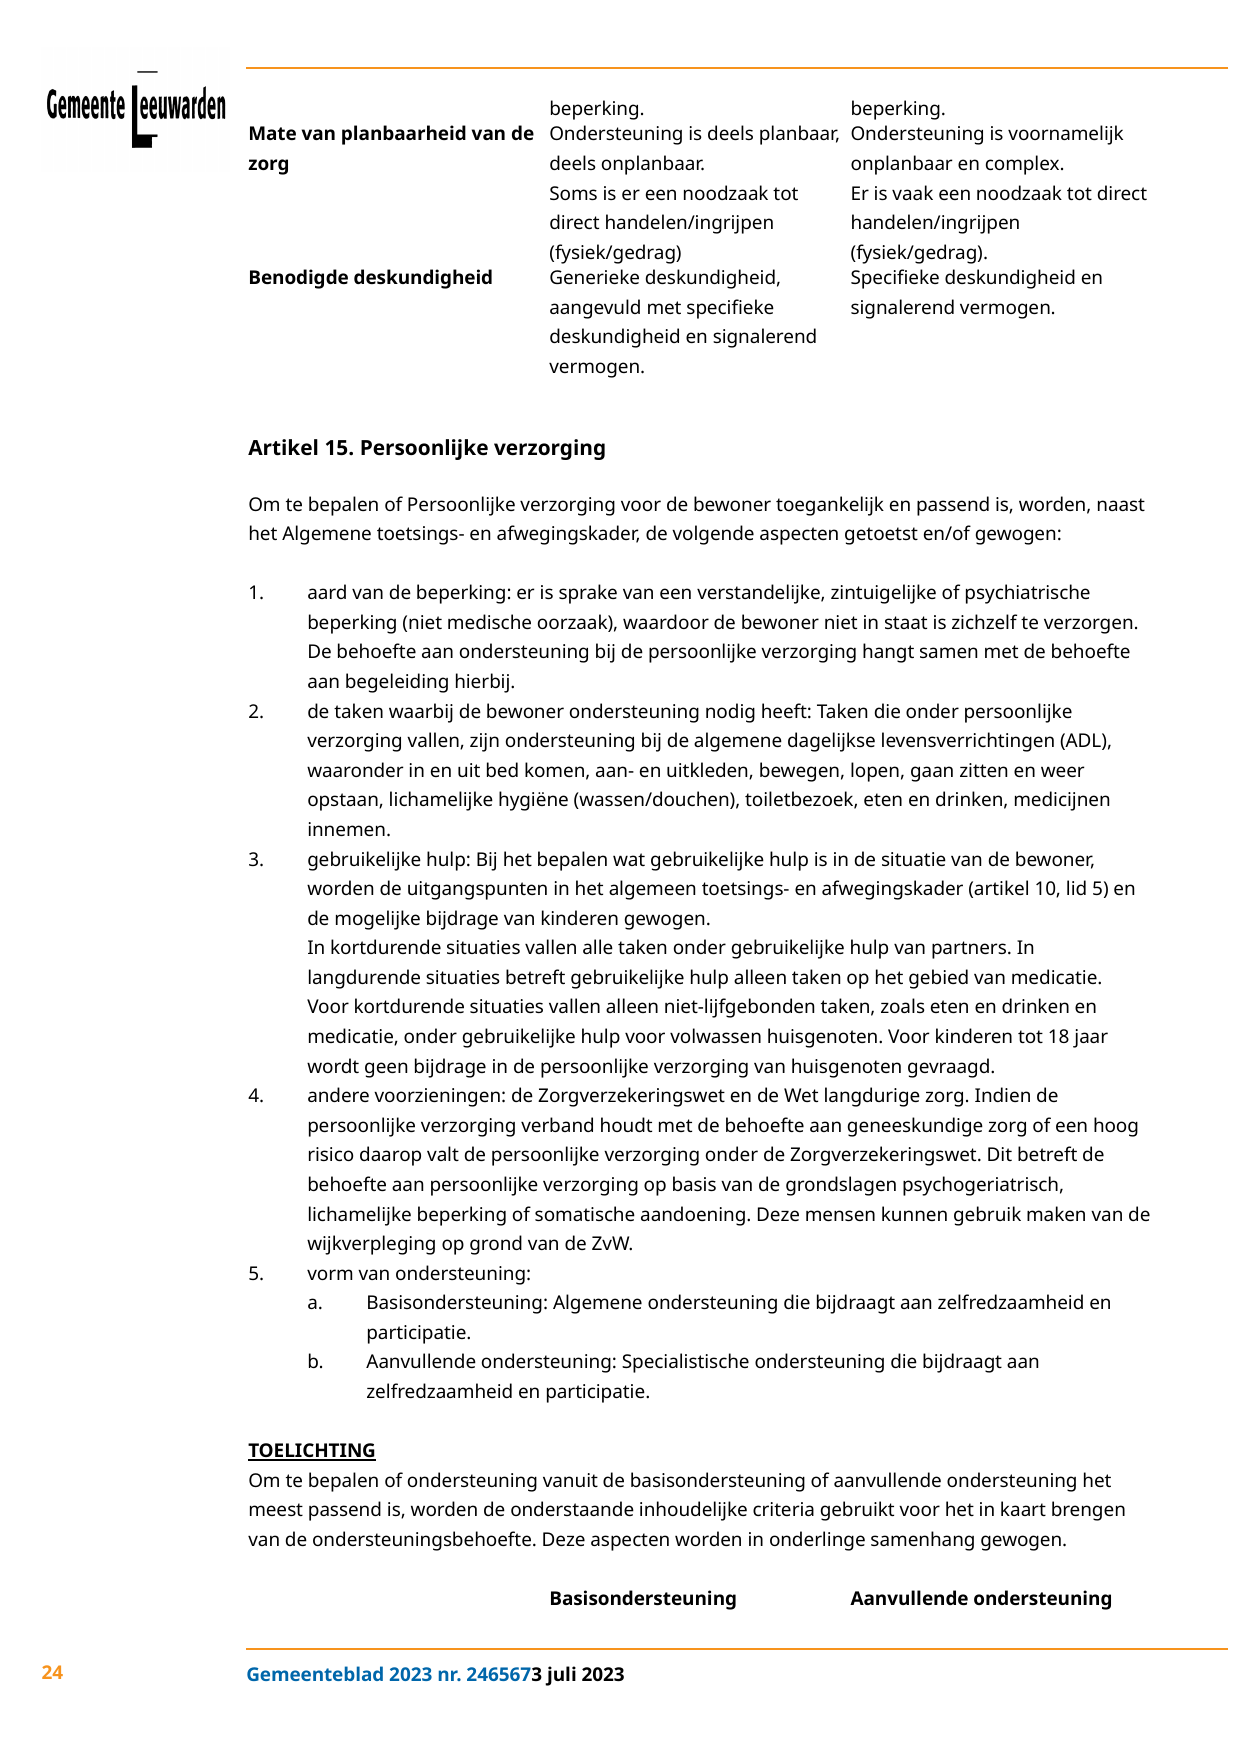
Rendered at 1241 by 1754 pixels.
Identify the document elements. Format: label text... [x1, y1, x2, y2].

table_cell beperking. [850, 95, 1152, 121]
table_header Basisondersteuning [549, 1585, 850, 1611]
table_cell Ondersteuning is voornamelijk onplanbaar en complex. Er is vaak een noodzaak tot direct handelen/ingrijpen (fysiek/gedrag). [850, 121, 1152, 264]
table_cell [248, 95, 549, 121]
table_cell Benodigde deskundigheid [248, 265, 549, 379]
text Artikel 15. Persoonlijke verzorging [248, 433, 1152, 461]
table_header Aanvullende ondersteuning [850, 1585, 1152, 1611]
picture [41, 47, 231, 172]
text TOELICHTING [248, 1437, 1152, 1463]
list gebruikelijke hulp: Bij het bepalen wat gebruikelijke hulp is in de situatie van de bewoner, worden de uitgangspunten in het algemeen toetsings- en afwegingskader (artikel 10, lid 5) en de mogelijke bijdrage van kinderen gewogen. [248, 846, 1152, 931]
table_cell Generieke deskundigheid, aangevuld met specifieke deskundigheid en signalerend vermogen. [549, 265, 850, 379]
list Voor kortdurende situaties vallen alleen niet-lijfgebonden taken, zoals eten en drinken en medicatie, onder gebruikelijke hulp voor volwassen huisgenoten. Voor kinderen tot 18 jaar wordt geen bijdrage in de persoonlijke verzorging van huisgenoten gevraagd. [248, 994, 1152, 1078]
list aard van de beperking: er is sprake van een verstandelijke, zintuigelijke of psychiatrische beperking (niet medische oorzaak), waardoor de bewoner niet in staat is zichzelf te verzorgen. De behoefte aan ondersteuning bij de persoonlijke verzorging hangt samen met de behoefte aan begeleiding hierbij. [248, 579, 1152, 694]
list andere voorzieningen: de Zorgverzekeringswet en de Wet langdurige zorg. Indien de persoonlijke verzorging verband houdt met de behoefte aan geneeskundige zorg of een hoog risico daarop valt de persoonlijke verzorging onder de Zorgverzekeringswet. Dit betreft de behoefte aan persoonlijke verzorging op basis van de grondslagen psychogeriatrisch, lichamelijke beperking of somatische aandoening. Deze mensen kunnen gebruik maken van de wijkverpleging op grond van de ZvW. [248, 1082, 1152, 1256]
table_cell beperking. [549, 95, 850, 121]
table_header [248, 1585, 549, 1611]
table_cell Mate van planbaarheid van de zorg [248, 121, 549, 264]
list vorm van ondersteuning: [248, 1260, 1152, 1286]
list In kortdurende situaties vallen alle taken onder gebruikelijke hulp van partners. In langdurende situaties betreft gebruikelijke hulp alleen taken op het gebied van medicatie. [248, 934, 1152, 990]
text Om te bepalen of ondersteuning vanuit de basisondersteuning of aanvullende ondersteuning het meest passend is, worden de onderstaande inhoudelijke criteria gebruikt voor het in kaart brengen van de ondersteuningsbehoefte. Deze aspecten worden in onderlinge samenhang gewogen. [248, 1467, 1152, 1552]
text Om te bepalen of Persoonlijke verzorging voor de bewoner toegankelijk en passend is, worden, naast het Algemene toetsings- en afwegingskader, de volgende aspecten getoetst en/of gewogen: [248, 491, 1152, 546]
list Aanvullende ondersteuning: Specialistische ondersteuning die bijdraagt aan zelfredzaamheid en participatie. [307, 1349, 1152, 1404]
table_cell Specifieke deskundigheid en signalerend vermogen. [850, 265, 1152, 379]
list de taken waarbij de bewoner ondersteuning nodig heeft: Taken die onder persoonlijke verzorging vallen, zijn ondersteuning bij de algemene dagelijkse levensverrichtingen (ADL), waaronder in en uit bed komen, aan- en uitkleden, bewegen, lopen, gaan zitten en weer opstaan, lichamelijke hygiëne (wassen/douchen), toiletbezoek, eten en drinken, medicijnen innemen. [248, 698, 1152, 842]
table_cell Ondersteuning is deels planbaar, deels onplanbaar. Soms is er een noodzaak tot direct handelen/ingrijpen (fysiek/gedrag) [549, 121, 850, 264]
list Basisondersteuning: Algemene ondersteuning die bijdraagt aan zelfredzaamheid en participatie. [307, 1289, 1152, 1345]
